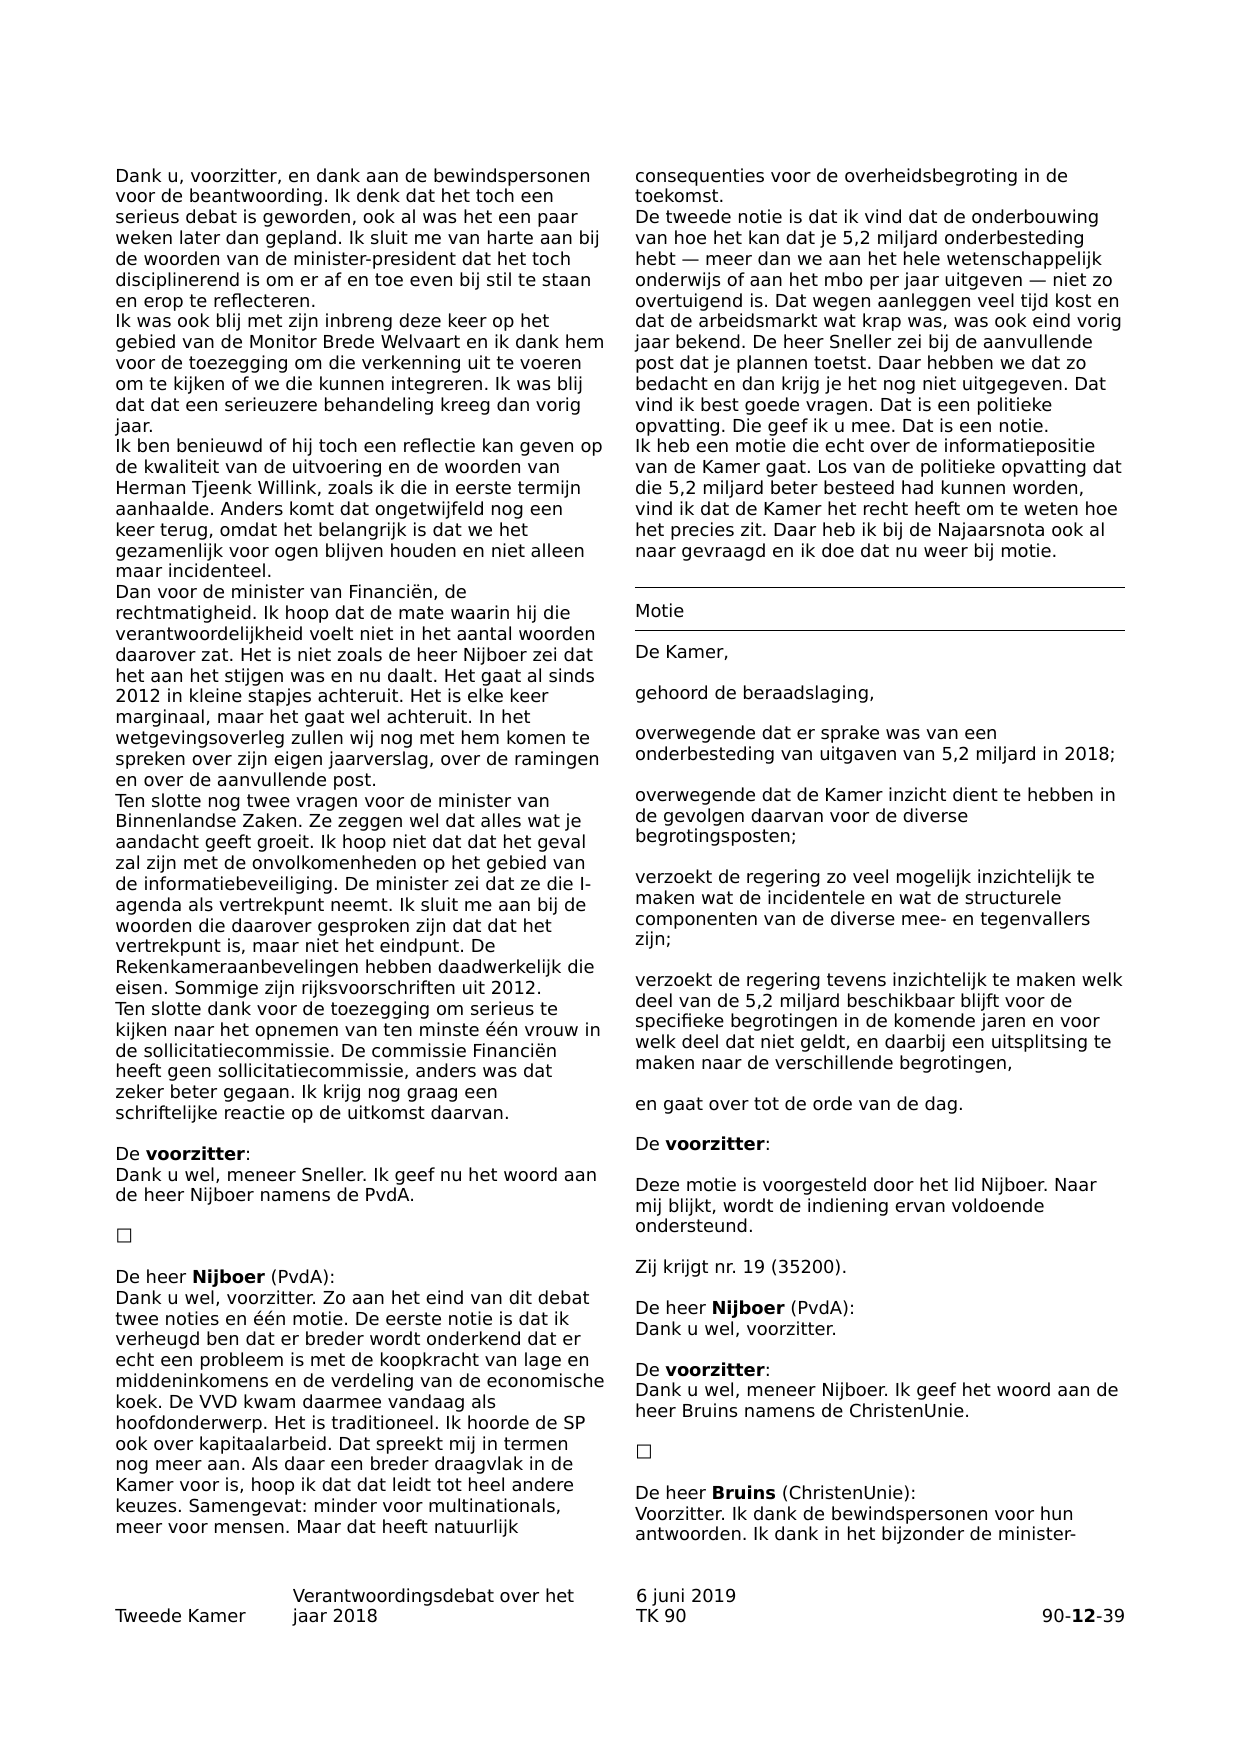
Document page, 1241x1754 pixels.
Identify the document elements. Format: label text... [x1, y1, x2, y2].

text Ik ben benieuwd of hij toch een reflectie kan geven op de kwaliteit van de uitvoering en de woorden van Herman Tjeenk Willink, zoals ik die in eerste termijn aanhaalde. Anders komt dat ongetwijfeld nog een keer terug, omdat het belangrijk is dat we het gezamenlijk voor ogen blijven houden en niet alleen maar incidenteel. [115, 436, 605, 582]
text ⬜ [115, 1226, 605, 1247]
text verzoekt de regering tevens inzichtelijk te maken welk deel van de 5,2 miljard beschikbaar blijft voor de specifieke begrotingen in de komende jaren en voor welk deel dat niet geldt, en daarbij een uitsplitsing te maken naar de verschillende begrotingen, [635, 970, 1125, 1073]
text en gaat over tot de orde van de dag. [635, 1093, 1125, 1114]
text De voorzitter: [635, 1134, 1125, 1155]
text consequenties voor de overheidsbegroting in de toekomst. [635, 165, 1125, 207]
text Voorzitter. Ik dank de bewindspersonen voor hun antwoorden. Ik dank in het bijzonder de minister- [635, 1503, 1125, 1545]
text De heer Nijboer (PvdA): [115, 1267, 605, 1287]
text De Kamer, [635, 642, 1125, 662]
text Zij krijgt nr. 19 (35200). [635, 1257, 1125, 1278]
text De voorzitter: [115, 1144, 605, 1164]
text overwegende dat de Kamer inzicht dient te hebben in de gevolgen daarvan voor de diverse begrotingsposten; [635, 785, 1125, 847]
text Ik was ook blij met zijn inbreng deze keer op het gebied van de Monitor Brede Welvaart en ik dank hem voor de toezegging om die verkenning uit te voeren om te kijken of we die kunnen integreren. Ik was blij dat dat een serieuzere behandeling kreeg dan vorig jaar. [115, 311, 605, 436]
text Deze motie is voorgesteld door het lid Nijboer. Naar mij blijkt, wordt de indiening ervan voldoende ondersteund. [635, 1175, 1125, 1237]
text overwegende dat er sprake was van een onderbesteding van uitgaven van 5,2 miljard in 2018; [635, 723, 1125, 765]
text gehoord de beraadslaging, [635, 682, 1125, 703]
text Dank u wel, voorzitter. [635, 1318, 1125, 1339]
text Ik heb een motie die echt over de informatiepositie van de Kamer gaat. Los van de politieke opvatting dat die 5,2 miljard beter besteed had kunnen worden, vind ik dat de Kamer het recht heeft om te weten hoe het precies zit. Daar heb ik bij de Najaarsnota ook al naar gevraagd en ik doe dat nu weer bij motie. [635, 436, 1125, 561]
text verzoekt de regering zo veel mogelijk inzichtelijk te maken wat de incidentele en wat de structurele componenten van de diverse mee- en tegenvallers zijn; [635, 867, 1125, 950]
text De tweede notie is dat ik vind dat de onderbouwing van hoe het kan dat je 5,2 miljard onderbesteding hebt — meer dan we aan het hele wetenschappelijk onderwijs of aan het mbo per jaar uitgeven — niet zo overtuigend is. Dat wegen aanleggen veel tijd kost en dat de arbeidsmarkt wat krap was, was ook eind vorig jaar bekend. De heer Sneller zei bij de aanvullende post dat je plannen toetst. Daar hebben we dat zo bedacht en dan krijg je het nog niet uitgegeven. Dat vind ik best goede vragen. Dat is een politieke opvatting. Die geef ik u mee. Dat is een notie. [635, 207, 1125, 436]
text Motie [635, 601, 1125, 622]
text Dank u, voorzitter, en dank aan de bewindspersonen voor de beantwoording. Ik denk dat het toch een serieus debat is geworden, ook al was het een paar weken later dan gepland. Ik sluit me van harte aan bij de woorden van de minister-president dat het toch disciplinerend is om er af en toe even bij stil te staan en erop te reflecteren. [115, 165, 605, 311]
text ⬜ [635, 1442, 1125, 1462]
text Dank u wel, meneer Nijboer. Ik geef het woord aan de heer Bruins namens de ChristenUnie. [635, 1380, 1125, 1422]
text Dan voor de minister van Financiën, de rechtmatigheid. Ik hoop dat de mate waarin hij die verantwoordelijkheid voelt niet in het aantal woorden daarover zat. Het is niet zoals de heer Nijboer zei dat het aan het stijgen was en nu daalt. Het gaat al sinds 2012 in kleine stapjes achteruit. Het is elke keer marginaal, maar het gaat wel achteruit. In het wetgevingsoverleg zullen wij nog met hem komen te spreken over zijn eigen jaarverslag, over de ramingen en over de aanvullende post. [115, 582, 605, 790]
text De voorzitter: [635, 1359, 1125, 1380]
text Dank u wel, meneer Sneller. Ik geef nu het woord aan de heer Nijboer namens de PvdA. [115, 1164, 605, 1206]
text Ten slotte dank voor de toezegging om serieus te kijken naar het opnemen van ten minste één vrouw in de sollicitatiecommissie. De commissie Financiën heeft geen sollicitatiecommissie, anders was dat zeker beter gegaan. Ik krijg nog graag een schriftelijke reactie op de uitkomst daarvan. [115, 999, 605, 1124]
text De heer Nijboer (PvdA): [635, 1298, 1125, 1318]
text Ten slotte nog twee vragen voor de minister van Binnenlandse Zaken. Ze zeggen wel dat alles wat je aandacht geeft groeit. Ik hoop niet dat dat het geval zal zijn met de onvolkomenheden op het gebied van de informatiebeveiliging. De minister zei dat ze die I-agenda als vertrekpunt neemt. Ik sluit me aan bij de woorden die daarover gesproken zijn dat dat het vertrekpunt is, maar niet het eindpunt. De Rekenkameraanbevelingen hebben daadwerkelijk die eisen. Sommige zijn rijksvoorschriften uit 2012. [115, 790, 605, 999]
text Dank u wel, voorzitter. Zo aan het eind van dit debat twee noties en één motie. De eerste notie is dat ik verheugd ben dat er breder wordt onderkend dat er echt een probleem is met de koopkracht van lage en middeninkomens en de verdeling van de economische koek. De VVD kwam daarmee vandaag als hoofdonderwerp. Het is traditioneel. Ik hoorde de SP ook over kapitaalarbeid. Dat spreekt mij in termen nog meer aan. Als daar een breder draagvlak in de Kamer voor is, hoop ik dat dat leidt tot heel andere keuzes. Samengevat: minder voor multinationals, meer voor mensen. Maar dat heeft natuurlijk [115, 1287, 605, 1537]
text De heer Bruins (ChristenUnie): [635, 1482, 1125, 1503]
